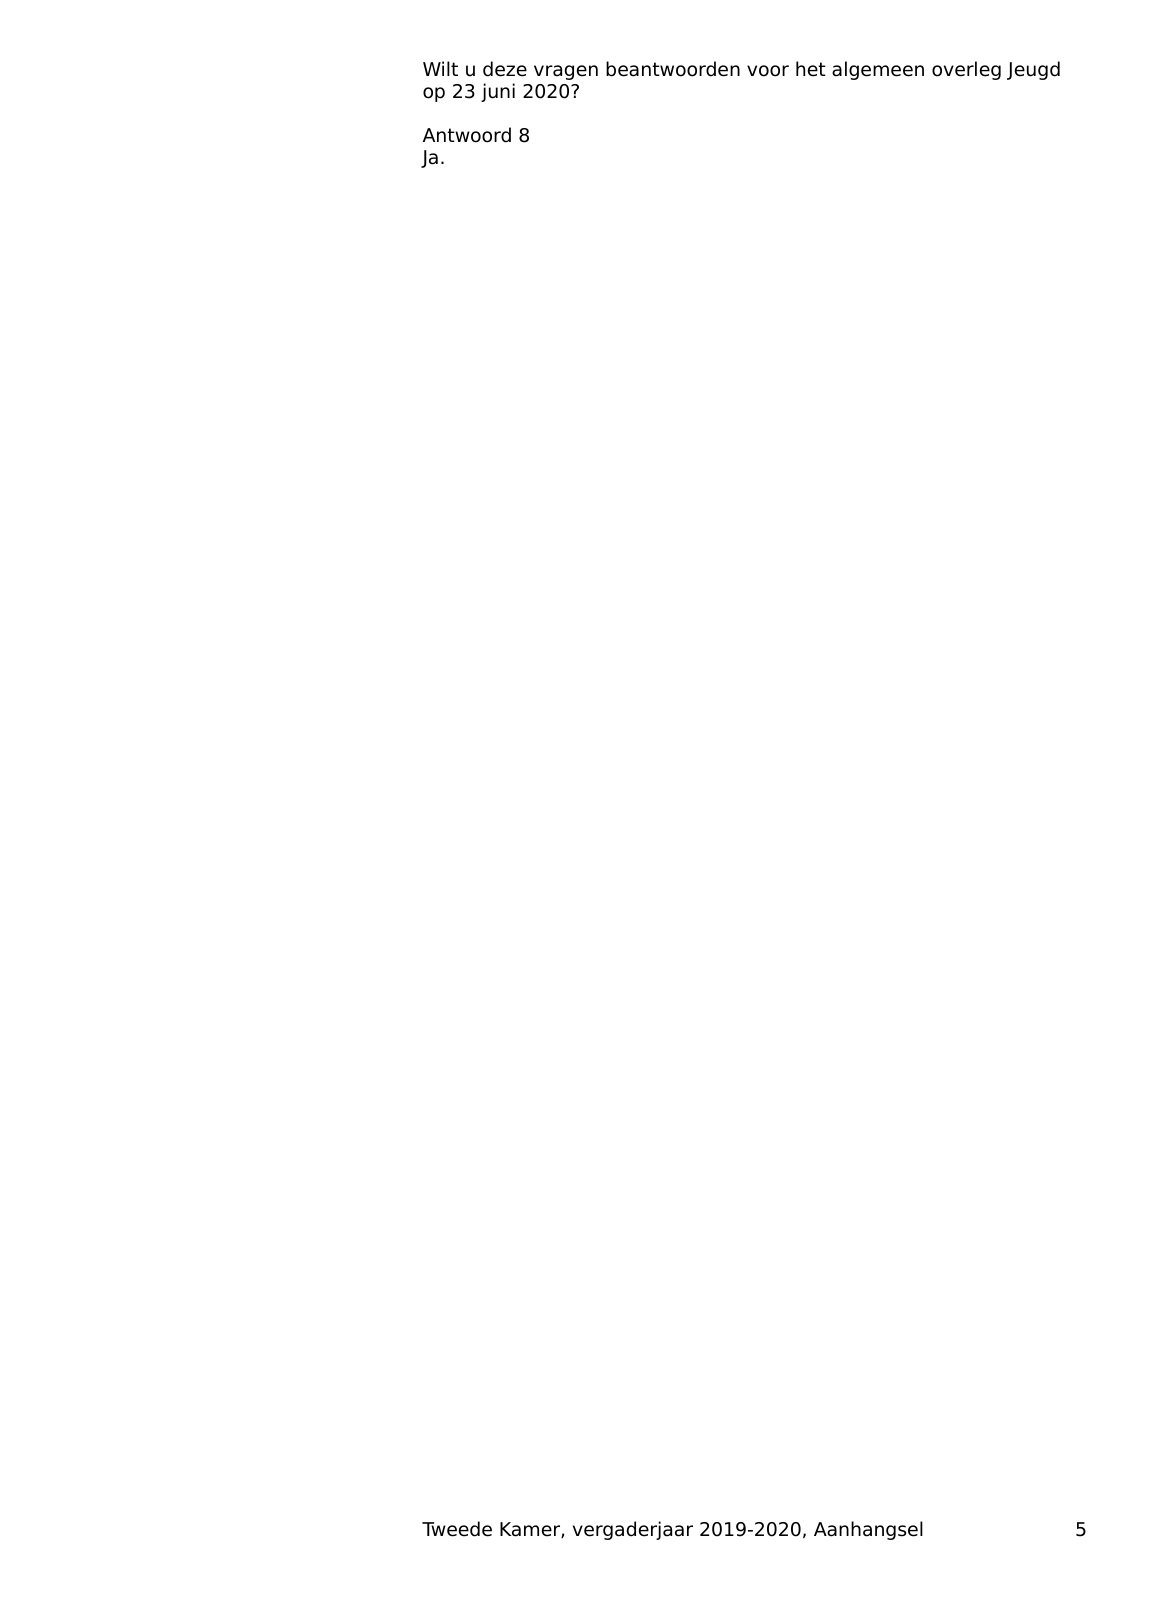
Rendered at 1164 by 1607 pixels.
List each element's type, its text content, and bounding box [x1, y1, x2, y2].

text Wilt u deze vragen beantwoorden voor het algemeen overleg Jeugd op 23 juni 2020? [422, 59, 1087, 103]
text Ja. [422, 147, 1087, 169]
text Antwoord 8 [422, 125, 1087, 147]
